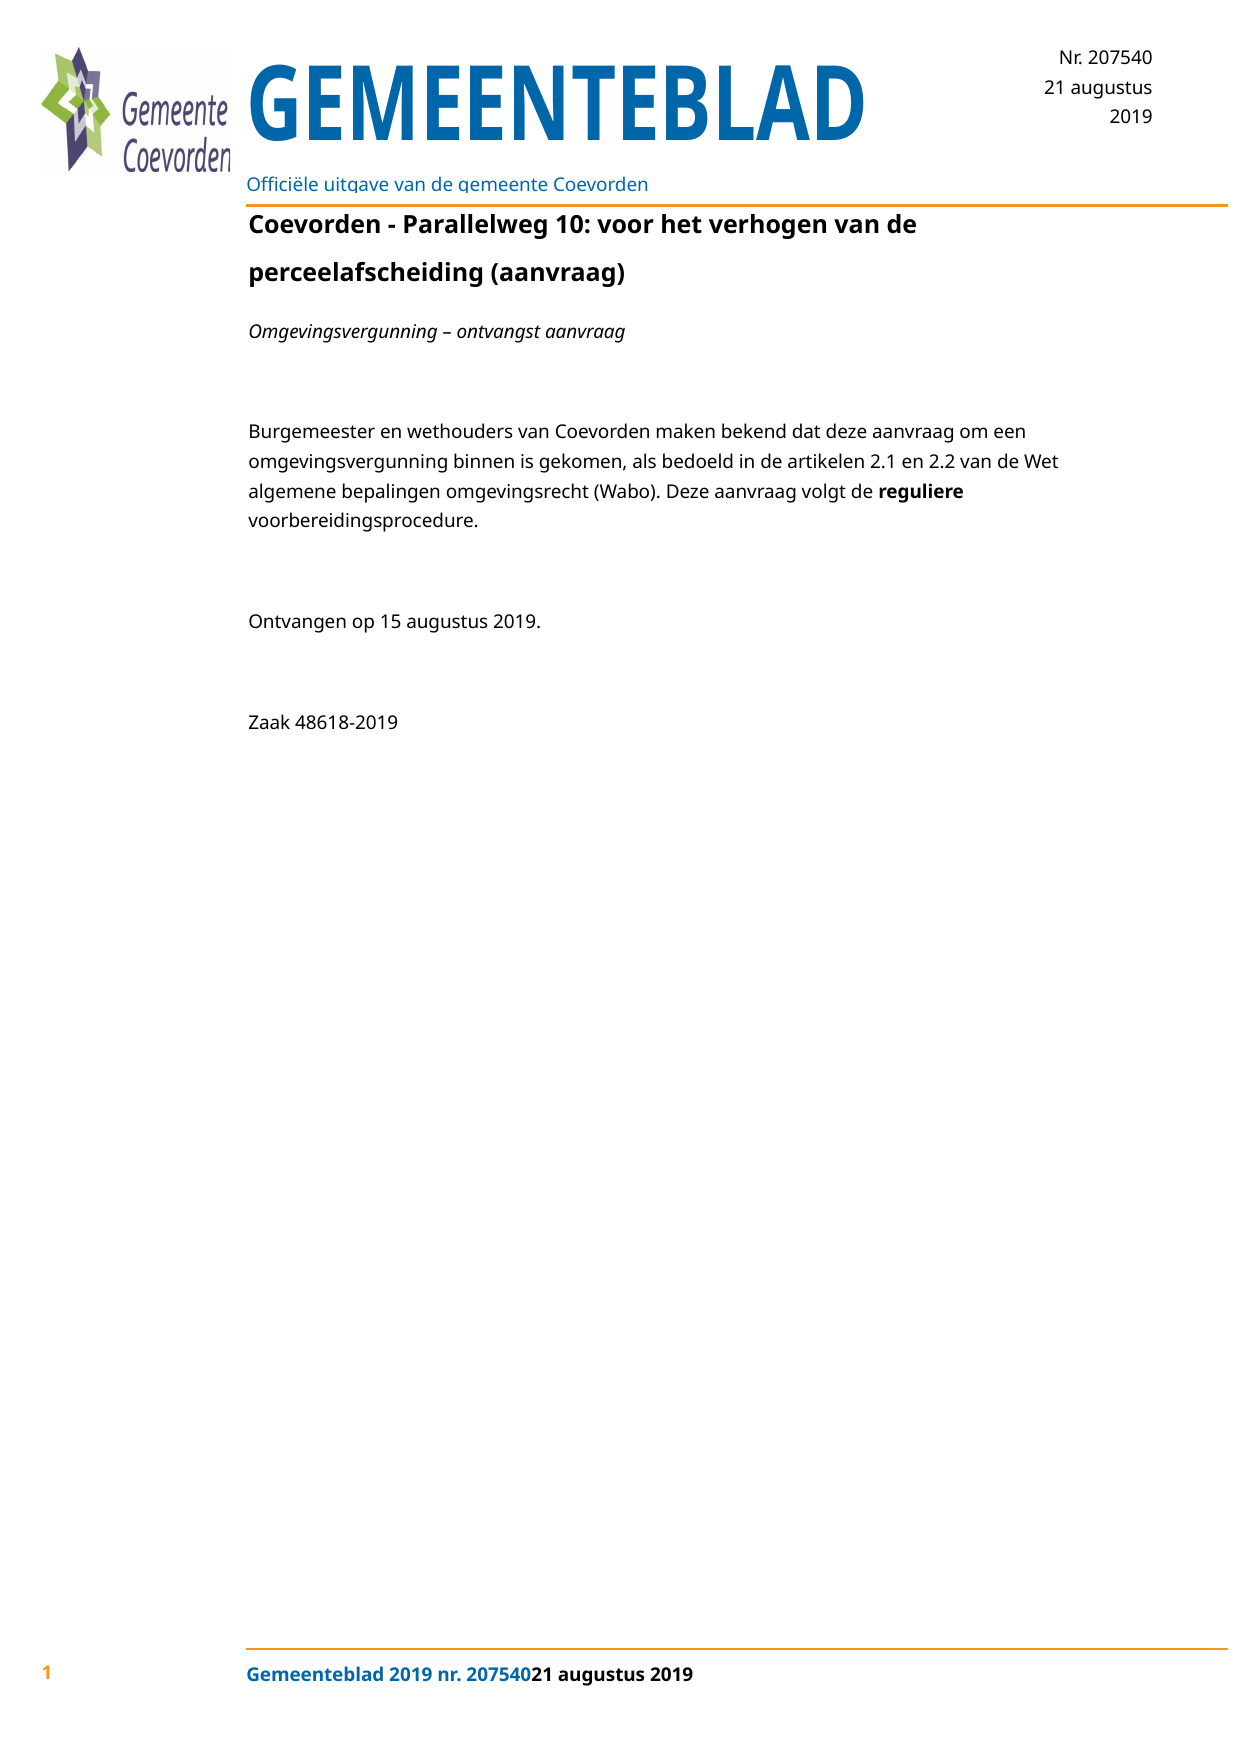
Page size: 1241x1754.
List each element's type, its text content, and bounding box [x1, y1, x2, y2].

picture [41, 47, 231, 172]
text Burgemeester en wethouders van Coevorden maken bekend dat deze aanvraag om een omgevingsvergunning binnen is gekomen, als bedoeld in de artikelen 2.1 en 2.2 van de Wet algemene bepalingen omgevingsrecht (Wabo). Deze aanvraag volgt de reguliere voorbereidingsprocedure. [248, 419, 1152, 533]
text Coevorden - Parallelweg 10: voor het verhogen van de perceelafscheiding (aanvraag) [248, 207, 1152, 288]
text Ontvangen op 15 augustus 2019. [248, 608, 1152, 634]
text Zaak 48618-2019 [248, 709, 1152, 735]
text Omgevingsvergunning – ontvangst aanvraag [248, 318, 1152, 344]
